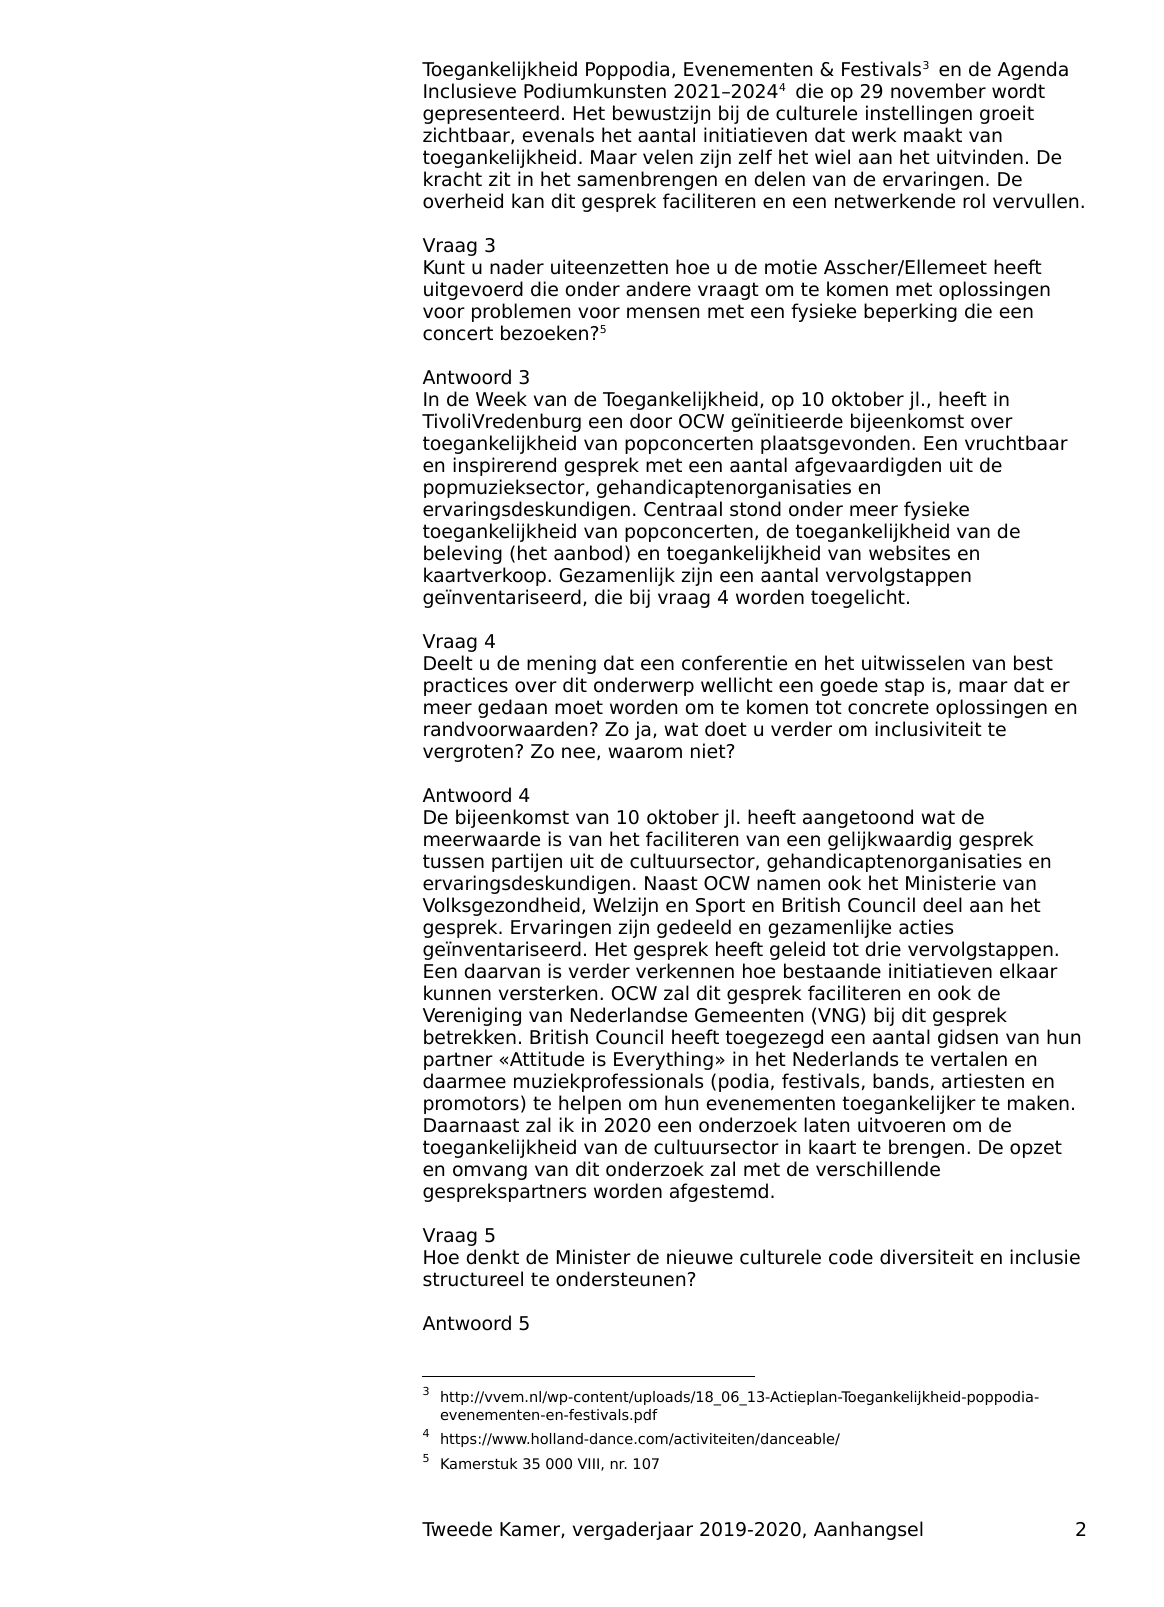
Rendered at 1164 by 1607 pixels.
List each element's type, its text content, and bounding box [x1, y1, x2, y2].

text Kamerstuk 35 000 VIII, nr. 107 [422, 1452, 1087, 1474]
text De bijeenkomst van 10 oktober jl. heeft aangetoond wat de meerwaarde is van het faciliteren van een gelijkwaardig gesprek tussen partijen uit de cultuursector, gehandicaptenorganisaties en ervaringsdeskundigen. Naast OCW namen ook het Ministerie van Volksgezondheid, Welzijn en Sport en British Council deel aan het gesprek. Ervaringen zijn gedeeld en gezamenlijke acties geïnventariseerd. Het gesprek heeft geleid tot drie vervolgstappen. Een daarvan is verder verkennen hoe bestaande initiatieven elkaar kunnen versterken. OCW zal dit gesprek faciliteren en ook de Vereniging van Nederlandse Gemeenten (VNG) bij dit gesprek betrekken. British Council heeft toegezegd een aantal gidsen van hun partner «Attitude is Everything» in het Nederlands te vertalen en daarmee muziekprofessionals (podia, festivals, bands, artiesten en promotors) te helpen om hun evenementen toegankelijker te maken. Daarnaast zal ik in 2020 een onderzoek laten uitvoeren om de toegankelijkheid van de cultuursector in kaart te brengen. De opzet en omvang van dit onderzoek zal met de verschillende gesprekspartners worden afgestemd. [422, 807, 1087, 1203]
text Vraag 5 [422, 1225, 1087, 1247]
text Deelt u de mening dat een conferentie en het uitwisselen van best practices over dit onderwerp wellicht een goede stap is, maar dat er meer gedaan moet worden om te komen tot concrete oplossingen en randvoorwaarden? Zo ja, wat doet u verder om inclusiviteit te vergroten? Zo nee, waarom niet? [422, 653, 1087, 763]
text Antwoord 4 [422, 785, 1087, 807]
text http://vvem.nl/wp-content/uploads/18_06_13-Actieplan-Toegankelijkheid-poppodia-evenementen-en-festivals.pdf [422, 1385, 1087, 1424]
text Antwoord 3 [422, 367, 1087, 389]
text Hoe denkt de Minister de nieuwe culturele code diversiteit en inclusie structureel te ondersteunen? [422, 1247, 1087, 1291]
text Toegankelijkheid Poppodia, Evenementen & Festivals en de Agenda Inclusieve Podiumkunsten 2021–2024 die op 29 november wordt gepresenteerd. Het bewustzijn bij de culturele instellingen groeit zichtbaar, evenals het aantal initiatieven dat werk maakt van toegankelijkheid. Maar velen zijn zelf het wiel aan het uitvinden. De kracht zit in het samenbrengen en delen van de ervaringen. De overheid kan dit gesprek faciliteren en een netwerkende rol vervullen. [422, 59, 1087, 213]
text Vraag 4 [422, 631, 1087, 653]
text Kunt u nader uiteenzetten hoe u de motie Asscher/Ellemeet heeft uitgevoerd die onder andere vraagt om te komen met oplossingen voor problemen voor mensen met een fysieke beperking die een concert bezoeken? [422, 257, 1087, 345]
text Antwoord 5 [422, 1313, 1087, 1335]
text Vraag 3 [422, 235, 1087, 257]
text https://www.holland-dance.com/activiteiten/danceable/ [422, 1427, 1087, 1449]
text In de Week van de Toegankelijkheid, op 10 oktober jl., heeft in TivoliVredenburg een door OCW geïnitieerde bijeenkomst over toegankelijkheid van popconcerten plaatsgevonden. Een vruchtbaar en inspirerend gesprek met een aantal afgevaardigden uit de popmuzieksector, gehandicaptenorganisaties en ervaringsdeskundigen. Centraal stond onder meer fysieke toegankelijkheid van popconcerten, de toegankelijkheid van de beleving (het aanbod) en toegankelijkheid van websites en kaartverkoop. Gezamenlijk zijn een aantal vervolgstappen geïnventariseerd, die bij vraag 4 worden toegelicht. [422, 389, 1087, 609]
